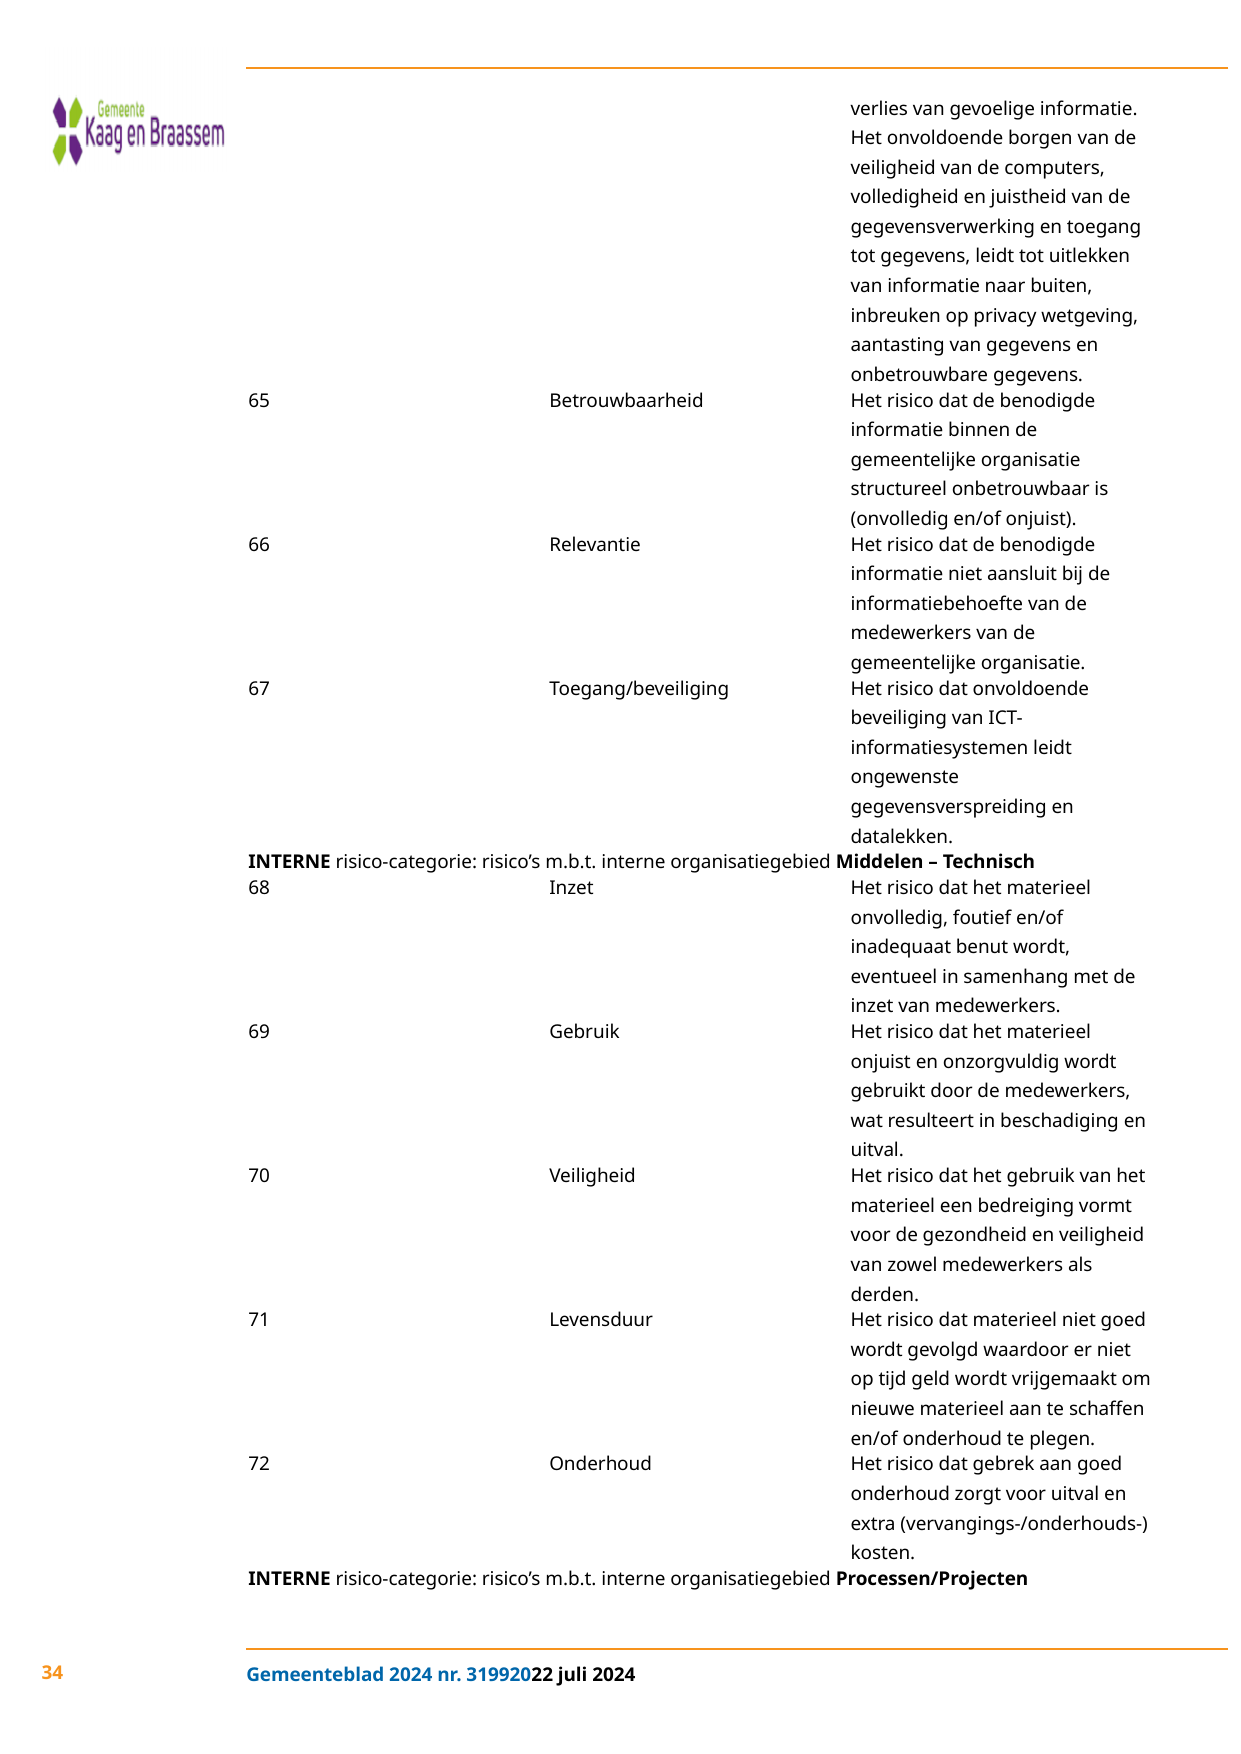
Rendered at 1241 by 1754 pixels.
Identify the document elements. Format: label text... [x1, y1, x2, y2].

table_cell Relevantie [549, 531, 850, 675]
table_cell [549, 95, 850, 387]
table_cell 68 [248, 874, 549, 1018]
table_cell Het risico dat gebrek aan goed onderhoud zorgt voor uitval en extra (vervangings-/onderhouds-) kosten. [850, 1451, 1152, 1565]
table_cell Het risico dat het gebruik van het materieel een bedreiging vormt voor de gezondheid en veiligheid van zowel medewerkers als derden. [850, 1163, 1152, 1306]
table_cell Het risico dat de benodigde informatie niet aansluit bij de informatiebehoefte van de medewerkers van de gemeentelijke organisatie. [850, 531, 1152, 675]
table_cell Veiligheid [549, 1163, 850, 1306]
table_cell Het risico dat het materieel onvolledig, foutief en/of inadequaat benut wordt, eventueel in samenhang met de inzet van medewerkers. [850, 874, 1152, 1018]
table_cell INTERNE risico-categorie: risico’s m.b.t. interne organisatiegebied Middelen – Technisch [248, 849, 1152, 874]
table_cell Onderhoud [549, 1451, 850, 1565]
table_cell verlies van gevoelige informatie. Het onvoldoende borgen van de veiligheid van de computers, volledigheid en juistheid van de gegevensverwerking en toegang tot gegevens, leidt tot uitlekken van informatie naar buiten, inbreuken op privacy wetgeving, aantasting van gegevens en onbetrouwbare gegevens. [850, 95, 1152, 387]
table_cell [248, 95, 549, 387]
table_cell 66 [248, 531, 549, 675]
table_cell 69 [248, 1018, 549, 1162]
table_cell 70 [248, 1163, 549, 1306]
table_cell Het risico dat onvoldoende beveiliging van ICT-informatiesystemen leidt ongewenste gegevensverspreiding en datalekken. [850, 675, 1152, 848]
table_cell 65 [248, 387, 549, 531]
table_cell 72 [248, 1451, 549, 1565]
table_cell Toegang/beveiliging [549, 675, 850, 848]
table_cell Het risico dat het materieel onjuist en onzorgvuldig wordt gebruikt door de medewerkers, wat resulteert in beschadiging en uitval. [850, 1018, 1152, 1162]
table_cell Levensduur [549, 1306, 850, 1451]
picture [41, 47, 231, 172]
table_cell Het risico dat materieel niet goed wordt gevolgd waardoor er niet op tijd geld wordt vrijgemaakt om nieuwe materieel aan te schaffen en/of onderhoud te plegen. [850, 1306, 1152, 1451]
table_cell Het risico dat de benodigde informatie binnen de gemeentelijke organisatie structureel onbetrouwbaar is (onvolledig en/of onjuist). [850, 387, 1152, 531]
table_cell 71 [248, 1306, 549, 1451]
table_cell Inzet [549, 874, 850, 1018]
table_cell INTERNE risico-categorie: risico’s m.b.t. interne organisatiegebied Processen/Projecten [248, 1565, 1152, 1591]
table_cell 67 [248, 675, 549, 848]
table_cell Betrouwbaarheid [549, 387, 850, 531]
table_cell Gebruik [549, 1018, 850, 1162]
